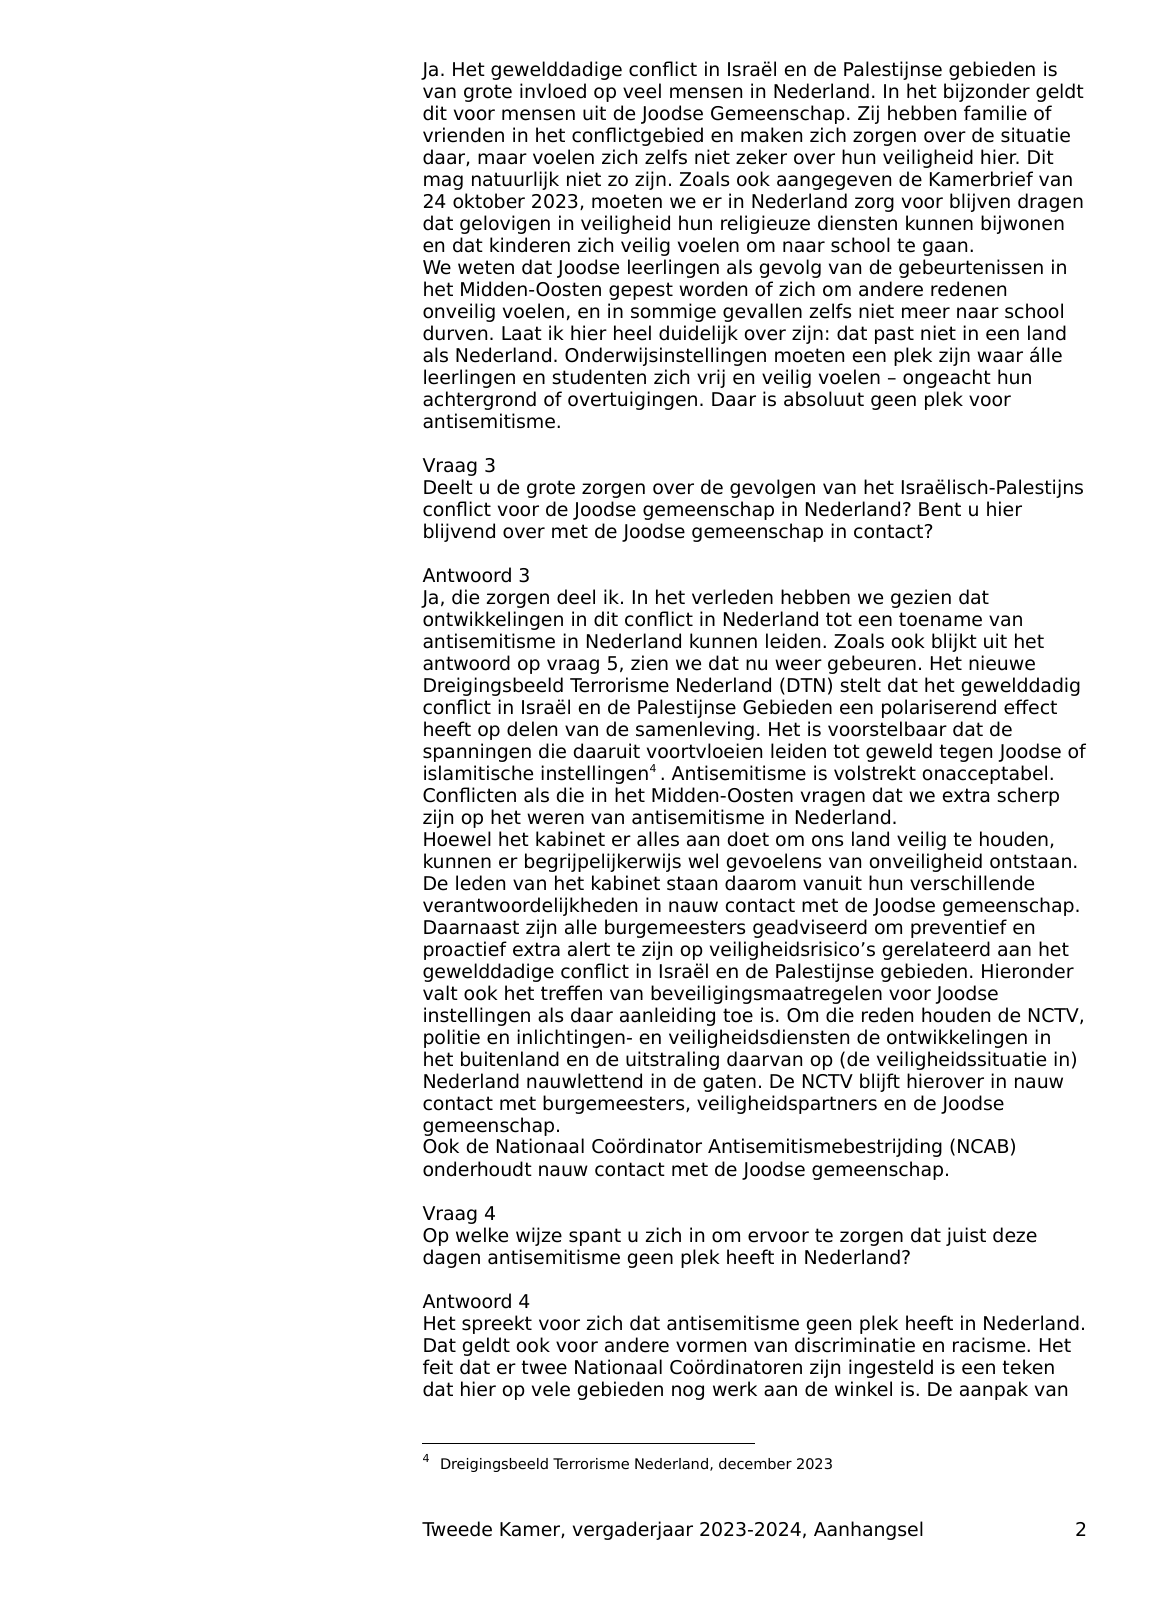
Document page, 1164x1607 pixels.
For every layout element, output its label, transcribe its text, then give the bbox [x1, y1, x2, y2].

text Ook de Nationaal Coördinator Antisemitismebestrijding (NCAB) onderhoudt nauw contact met de Joodse gemeenschap. [422, 1136, 1087, 1180]
text Ja, die zorgen deel ik. In het verleden hebben we gezien dat ontwikkelingen in dit conflict in Nederland tot een toename van antisemitisme in Nederland kunnen leiden. Zoals ook blijkt uit het antwoord op vraag 5, zien we dat nu weer gebeuren. Het nieuwe Dreigingsbeeld Terrorisme Nederland (DTN) stelt dat het gewelddadig conflict in Israël en de Palestijnse Gebieden een polariserend effect heeft op delen van de samenleving. Het is voorstelbaar dat de spanningen die daaruit voortvloeien leiden tot geweld tegen Joodse of islamitische instellingen. Antisemitisme is volstrekt onacceptabel. Conflicten als die in het Midden-Oosten vragen dat we extra scherp zijn op het weren van antisemitisme in Nederland. [422, 587, 1087, 829]
text We weten dat Joodse leerlingen als gevolg van de gebeurtenissen in het Midden-Oosten gepest worden of zich om andere redenen onveilig voelen, en in sommige gevallen zelfs niet meer naar school durven. Laat ik hier heel duidelijk over zijn: dat past niet in een land als Nederland. Onderwijsinstellingen moeten een plek zijn waar álle leerlingen en studenten zich vrij en veilig voelen – ongeacht hun achtergrond of overtuigingen. Daar is absoluut geen plek voor antisemitisme. [422, 257, 1087, 433]
text Daarnaast zijn alle burgemeesters geadviseerd om preventief en proactief extra alert te zijn op veiligheidsrisico’s gerelateerd aan het gewelddadige conflict in Israël en de Palestijnse gebieden. Hieronder valt ook het treffen van beveiligingsmaatregelen voor Joodse instellingen als daar aanleiding toe is. Om die reden houden de NCTV, politie en inlichtingen- en veiligheidsdiensten de ontwikkelingen in het buitenland en de uitstraling daarvan op (de veiligheidssituatie in) Nederland nauwlettend in de gaten. De NCTV blijft hierover in nauw contact met burgemeesters, veiligheidspartners en de Joodse gemeenschap. [422, 917, 1087, 1136]
text Vraag 4 [422, 1203, 1087, 1224]
text Vraag 3 [422, 455, 1087, 477]
text Antwoord 4 [422, 1291, 1087, 1313]
text Dreigingsbeeld Terrorisme Nederland, december 2023 [422, 1452, 1087, 1474]
text Ja. Het gewelddadige conflict in Israël en de Palestijnse gebieden is van grote invloed op veel mensen in Nederland. In het bijzonder geldt dit voor mensen uit de Joodse Gemeenschap. Zij hebben familie of vrienden in het conflictgebied en maken zich zorgen over de situatie daar, maar voelen zich zelfs niet zeker over hun veiligheid hier. Dit mag natuurlijk niet zo zijn. Zoals ook aangegeven de Kamerbrief van 24 oktober 2023, moeten we er in Nederland zorg voor blijven dragen dat gelovigen in veiligheid hun religieuze diensten kunnen bijwonen en dat kinderen zich veilig voelen om naar school te gaan. [422, 59, 1087, 257]
text Antwoord 3 [422, 565, 1087, 587]
text Deelt u de grote zorgen over de gevolgen van het Israëlisch-Palestijns conflict voor de Joodse gemeenschap in Nederland? Bent u hier blijvend over met de Joodse gemeenschap in contact? [422, 477, 1087, 543]
text Op welke wijze spant u zich in om ervoor te zorgen dat juist deze dagen antisemitisme geen plek heeft in Nederland? [422, 1224, 1087, 1268]
text Hoewel het kabinet er alles aan doet om ons land veilig te houden, kunnen er begrijpelijkerwijs wel gevoelens van onveiligheid ontstaan. De leden van het kabinet staan daarom vanuit hun verschillende verantwoordelijkheden in nauw contact met de Joodse gemeenschap. [422, 829, 1087, 917]
text Het spreekt voor zich dat antisemitisme geen plek heeft in Nederland. Dat geldt ook voor andere vormen van discriminatie en racisme. Het feit dat er twee Nationaal Coördinatoren zijn ingesteld is een teken dat hier op vele gebieden nog werk aan de winkel is. De aanpak van [422, 1313, 1087, 1401]
